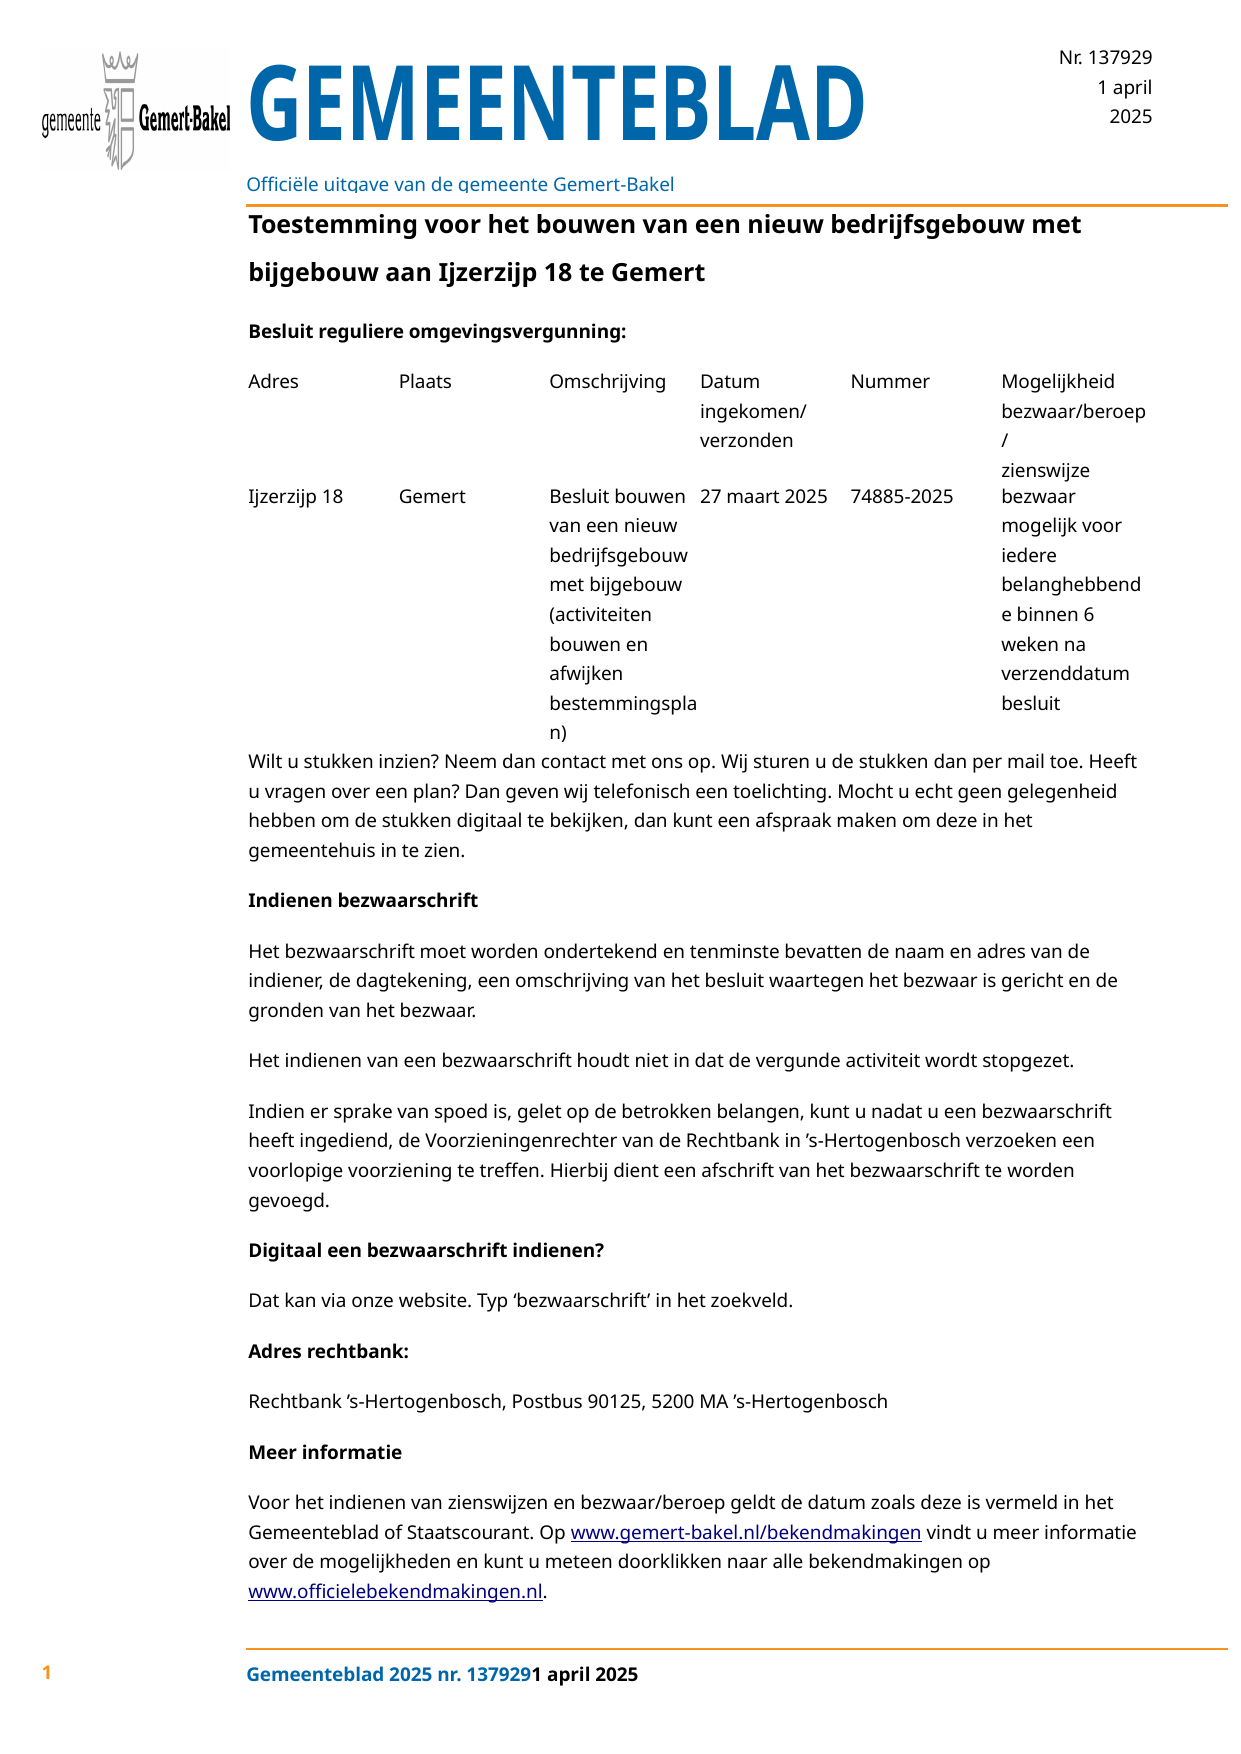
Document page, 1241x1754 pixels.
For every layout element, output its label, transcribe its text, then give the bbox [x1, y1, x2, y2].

text Het indienen van een bezwaarschrift houdt niet in dat de vergunde activiteit wordt stopgezet. [248, 1048, 1152, 1073]
table_header Plaats [399, 369, 549, 483]
text Meer informatie [248, 1439, 1152, 1465]
picture [41, 47, 231, 172]
text Adres rechtbank: [248, 1338, 1152, 1364]
table_cell Besluit bouwen van een nieuw bedrijfsgebouw met bijgebouw (activiteiten bouwen en afwijken bestemmingsplan) [549, 483, 700, 745]
text Het bezwaarschrift moet worden ondertekend en tenminste bevatten de naam en adres van de indiener, de dagtekening, een omschrijving van het besluit waartegen het bezwaar is gericht en de gronden van het bezwaar. [248, 938, 1152, 1023]
text Besluit reguliere omgevingsvergunning: [248, 318, 1152, 344]
table_cell bezwaar mogelijk voor iedere belanghebbende binnen 6 weken na verzenddatum besluit [1001, 483, 1152, 745]
text Wilt u stukken inzien? Neem dan contact met ons op. Wij sturen u de stukken dan per mail toe. Heeft u vragen over een plan? Dan geven wij telefonisch een toelichting. Mocht u echt geen gelegenheid hebben om de stukken digitaal te bekijken, dan kunt een afspraak maken om deze in het gemeentehuis in te zien. [248, 748, 1152, 863]
text Toestemming voor het bouwen van een nieuw bedrijfsgebouw met bijgebouw aan Ijzerzijp 18 te Gemert [248, 207, 1152, 288]
table_cell Ijzerzijp 18 [248, 483, 398, 745]
text Indien er sprake van spoed is, gelet op de betrokken belangen, kunt u nadat u een bezwaarschrift heeft ingediend, de Voorzieningenrechter van de Rechtbank in ’s-Hertogenbosch verzoeken een voorlopige voorziening te treffen. Hierbij dient een afschrift van het bezwaarschrift te worden gevoegd. [248, 1098, 1152, 1213]
text Rechtbank ’s-Hertogenbosch, Postbus 90125, 5200 MA ’s-Hertogenbosch [248, 1388, 1152, 1414]
table_header Omschrijving [549, 369, 700, 483]
table_cell 74885-2025 [850, 483, 1001, 745]
table_header Mogelijkheid bezwaar/beroep/ zienswijze [1001, 369, 1152, 483]
table_header Nummer [850, 369, 1001, 483]
table_cell Gemert [399, 483, 549, 745]
table_header Datum ingekomen/ verzonden [700, 369, 850, 483]
table_cell 27 maart 2025 [700, 483, 850, 745]
text Voor het indienen van zienswijzen en bezwaar/beroep geldt de datum zoals deze is vermeld in het Gemeenteblad of Staatscourant. Op www.gemert-bakel.nl/bekendmakingen vindt u meer informatie over de mogelijkheden en kunt u meteen doorklikken naar alle bekendmakingen op www.officielebekendmakingen.nl. [248, 1489, 1152, 1604]
text Digitaal een bezwaarschrift indienen? [248, 1237, 1152, 1263]
table_header Adres [248, 369, 398, 483]
text Dat kan via onze website. Typ ‘bezwaarschrift’ in het zoekveld. [248, 1288, 1152, 1313]
text Indienen bezwaarschrift [248, 888, 1152, 913]
